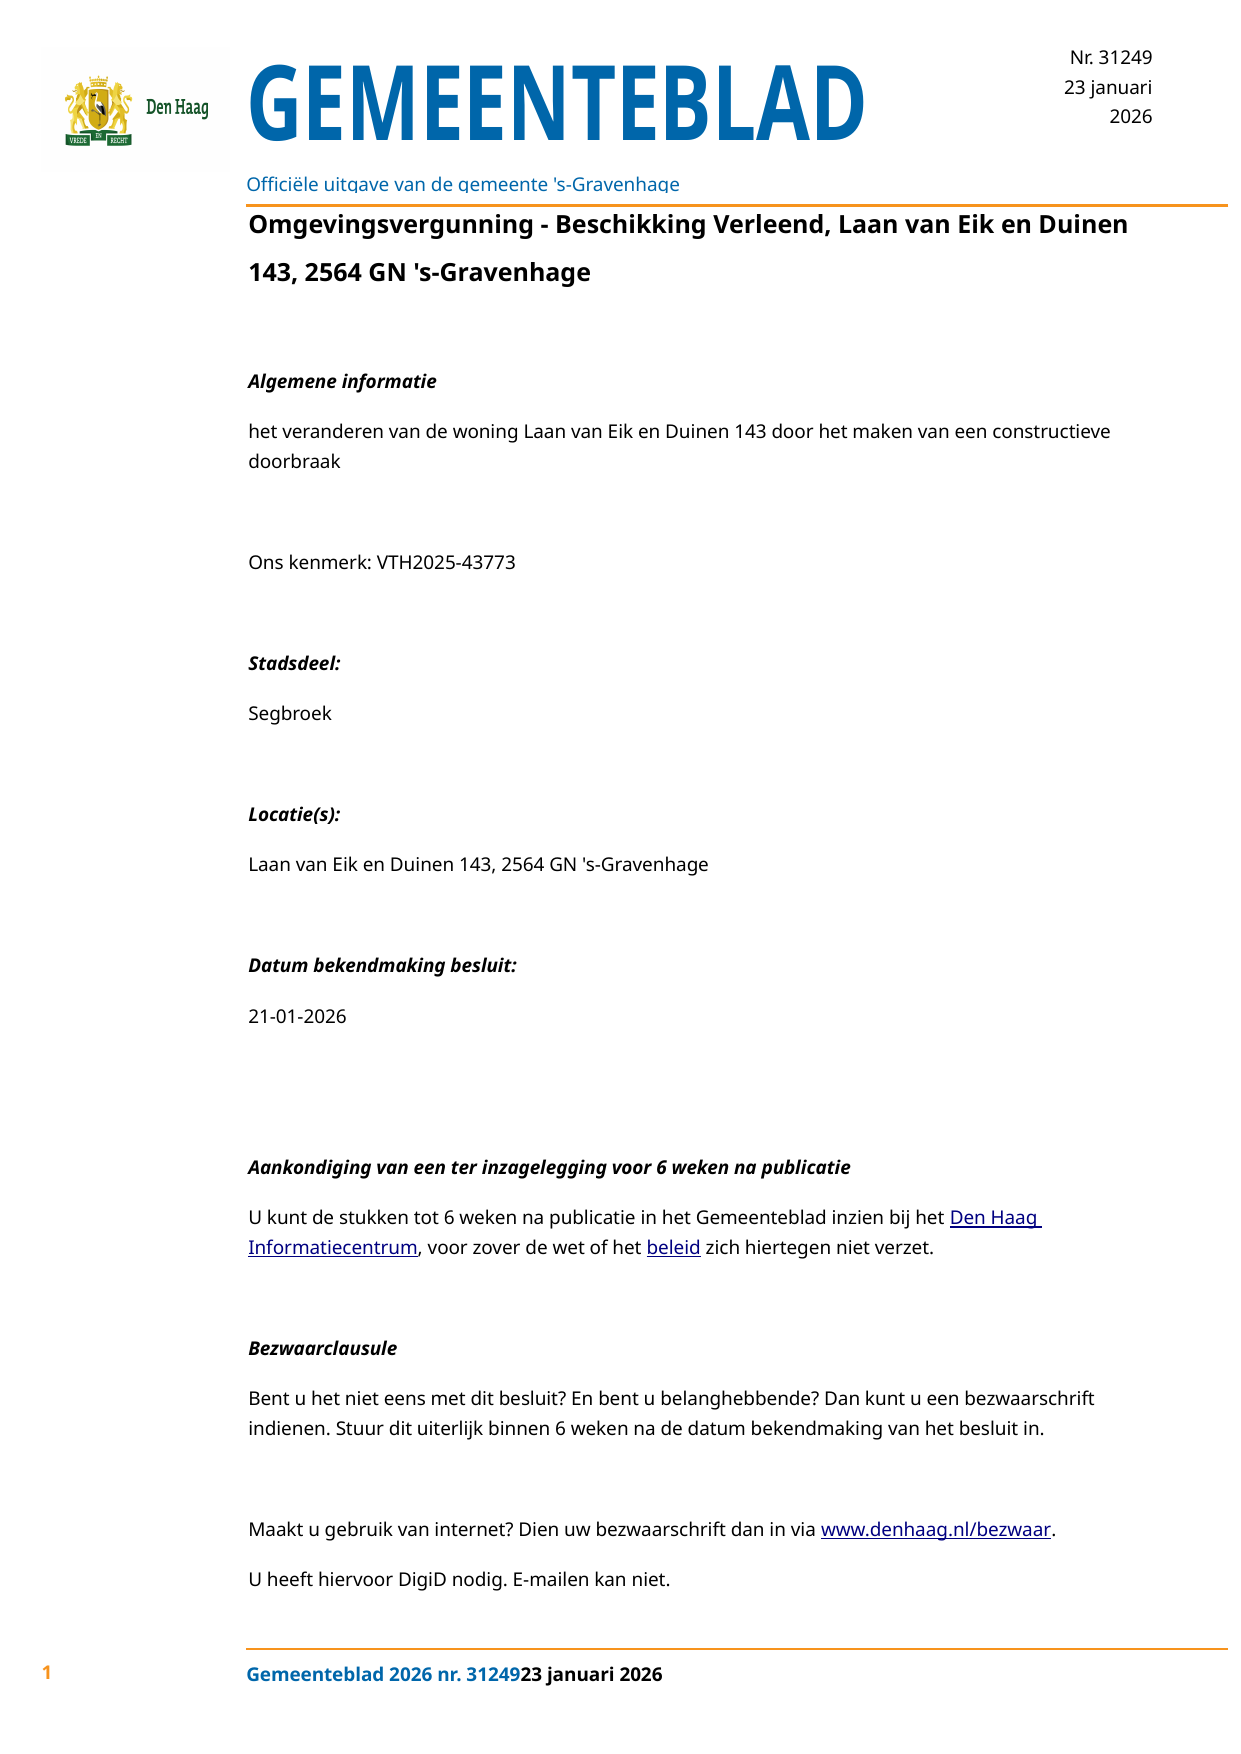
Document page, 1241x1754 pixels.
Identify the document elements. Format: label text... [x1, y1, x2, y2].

text Segbroek [248, 700, 1152, 726]
text Maakt u gebruik van internet? Dien uw bezwaarschrift dan in via www.denhaag.nl/bezwaar. [248, 1516, 1152, 1542]
text Bent u het niet eens met dit besluit? En bent u belanghebbende? Dan kunt u een bezwaarschrift indienen. Stuur dit uiterlijk binnen 6 weken na de datum bekendmaking van het besluit in. [248, 1385, 1152, 1441]
picture [41, 47, 231, 172]
text 21-01-2026 [248, 1003, 1152, 1029]
text Ons kenmerk: VTH2025-43773 [248, 549, 1152, 575]
text Omgevingsvergunning - Beschikking Verleend, Laan van Eik en Duinen 143, 2564 GN 's-Gravenhage [248, 207, 1152, 288]
text Aankondiging van een ter inzagelegging voor 6 weken na publicatie [248, 1154, 1152, 1180]
text U heeft hiervoor DigiD nodig. E-mailen kan niet. [248, 1566, 1152, 1592]
text Bezwaarclausule [248, 1335, 1152, 1361]
text Stadsdeel: [248, 650, 1152, 676]
text Algemene informatie [248, 368, 1152, 394]
text het veranderen van de woning Laan van Eik en Duinen 143 door het maken van een constructieve doorbraak [248, 419, 1152, 474]
text Locatie(s): [248, 801, 1152, 827]
text Laan van Eik en Duinen 143, 2564 GN 's-Gravenhage [248, 852, 1152, 877]
text Datum bekendmaking besluit: [248, 952, 1152, 978]
text U kunt de stukken tot 6 weken na publicatie in het Gemeenteblad inzien bij het Den Haag Informatiecentrum, voor zover de wet of het beleid zich hiertegen niet verzet. [248, 1204, 1152, 1260]
